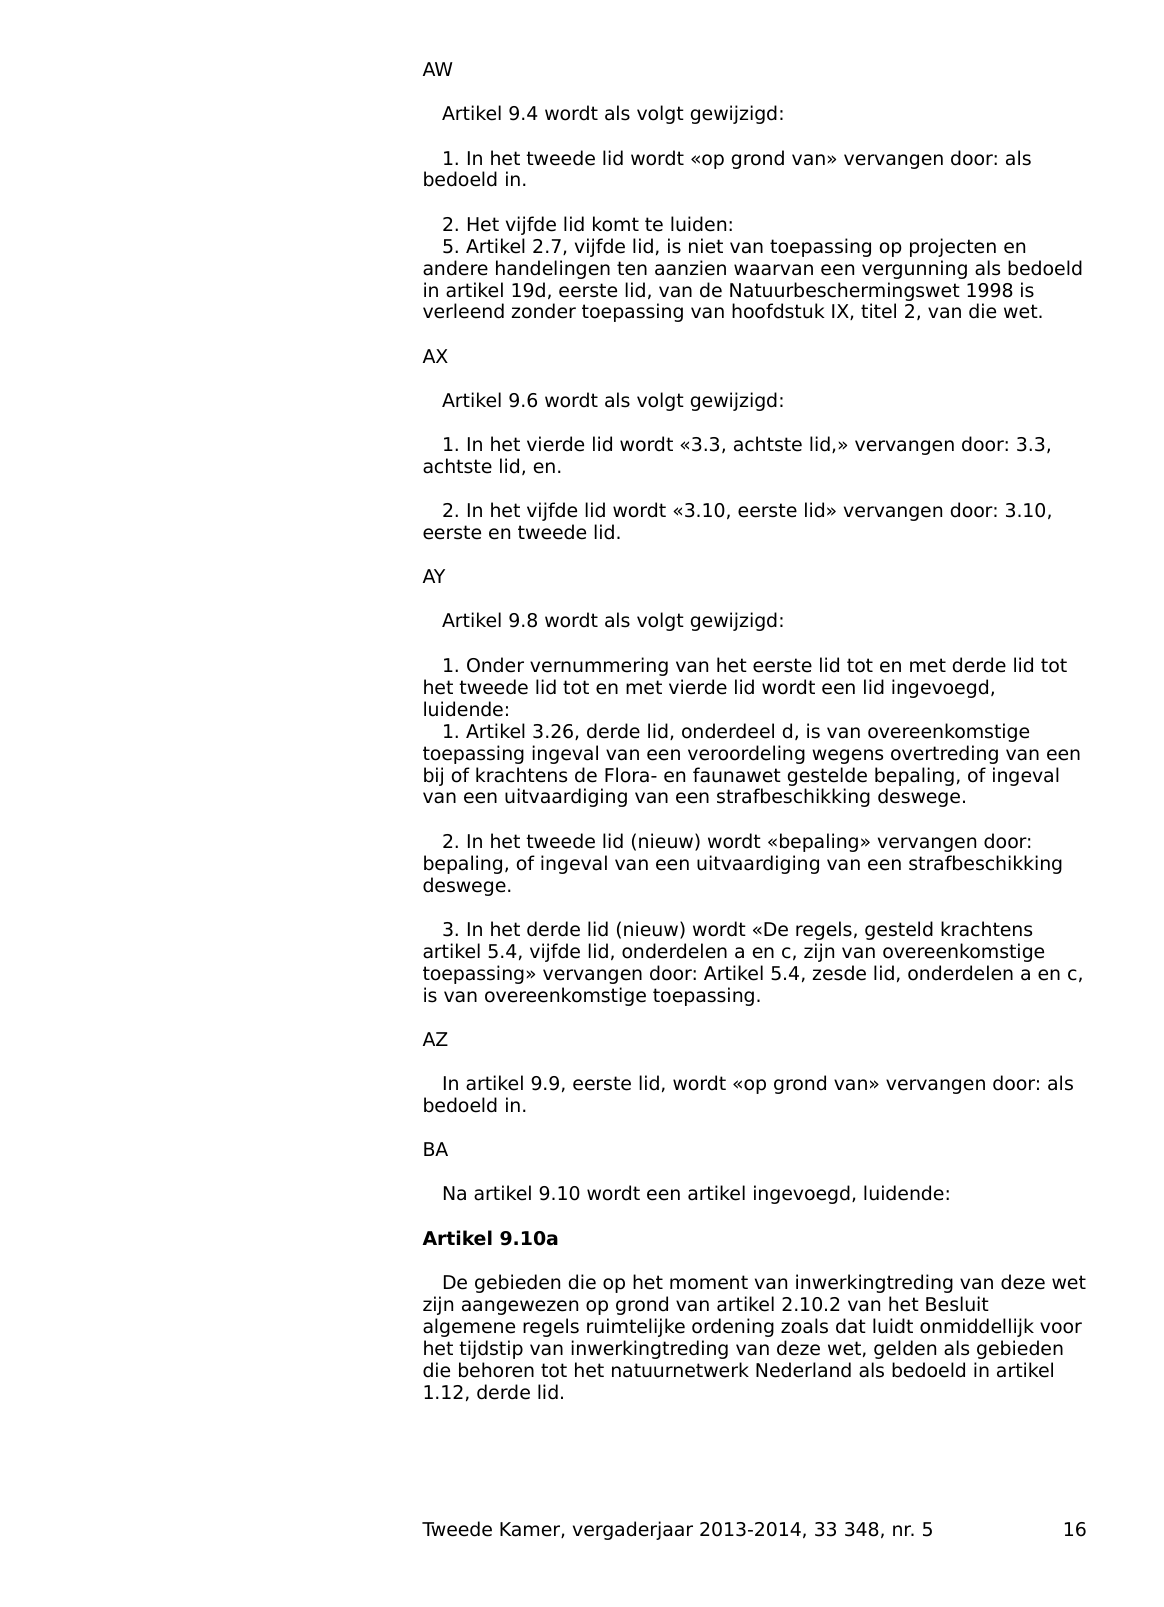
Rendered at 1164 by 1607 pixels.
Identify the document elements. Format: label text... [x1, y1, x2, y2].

subtitle AZ [422, 1029, 1087, 1051]
text Na artikel 9.10 wordt een artikel ingevoegd, luidende: [422, 1183, 1087, 1205]
text De gebieden die op het moment van inwerkingtreding van deze wet zijn aangewezen op grond van artikel 2.10.2 van het Besluit algemene regels ruimtelijke ordening zoals dat luidt onmiddellijk voor het tijdstip van inwerkingtreding van deze wet, gelden als gebieden die behoren tot het natuurnetwerk Nederland als bedoeld in artikel 1.12, derde lid. [422, 1272, 1087, 1403]
text Artikel 9.6 wordt als volgt gewijzigd: [422, 390, 1087, 412]
text Artikel 9.8 wordt als volgt gewijzigd: [422, 610, 1087, 632]
subtitle AY [422, 566, 1087, 588]
subtitle BA [422, 1139, 1087, 1161]
text 2. In het tweede lid (nieuw) wordt «bepaling» vervangen door: bepaling, of ingeval van een uitvaardiging van een strafbeschikking deswege. [422, 831, 1087, 897]
text 1. Onder vernummering van het eerste lid tot en met derde lid tot het tweede lid tot en met vierde lid wordt een lid ingevoegd, luidende: [422, 654, 1087, 721]
subtitle Artikel 9.10a [422, 1227, 1087, 1249]
text 1. In het tweede lid wordt «op grond van» vervangen door: als bedoeld in. [422, 147, 1087, 191]
text Artikel 9.4 wordt als volgt gewijzigd: [422, 103, 1087, 125]
text 3. In het derde lid (nieuw) wordt «De regels, gesteld krachtens artikel 5.4, vijfde lid, onderdelen a en c, zijn van overeenkomstige toepassing» vervangen door: Artikel 5.4, zesde lid, onderdelen a en c, is van overeenkomstige toepassing. [422, 919, 1087, 1007]
text 5. Artikel 2.7, vijfde lid, is niet van toepassing op projecten en andere handelingen ten aanzien waarvan een vergunning als bedoeld in artikel 19d, eerste lid, van de Natuurbeschermingswet 1998 is verleend zonder toepassing van hoofdstuk IX, titel 2, van die wet. [422, 236, 1087, 323]
subtitle AW [422, 59, 1087, 81]
text 2. Het vijfde lid komt te luiden: [422, 213, 1087, 236]
subtitle AX [422, 346, 1087, 368]
text 1. In het vierde lid wordt «3.3, achtste lid,» vervangen door: 3.3, achtste lid, en. [422, 434, 1087, 478]
text 2. In het vijfde lid wordt «3.10, eerste lid» vervangen door: 3.10, eerste en tweede lid. [422, 500, 1087, 544]
text In artikel 9.9, eerste lid, wordt «op grond van» vervangen door: als bedoeld in. [422, 1073, 1087, 1117]
text 1. Artikel 3.26, derde lid, onderdeel d, is van overeenkomstige toepassing ingeval van een veroordeling wegens overtreding van een bij of krachtens de Flora- en faunawet gestelde bepaling, of ingeval van een uitvaardiging van een strafbeschikking deswege. [422, 721, 1087, 808]
